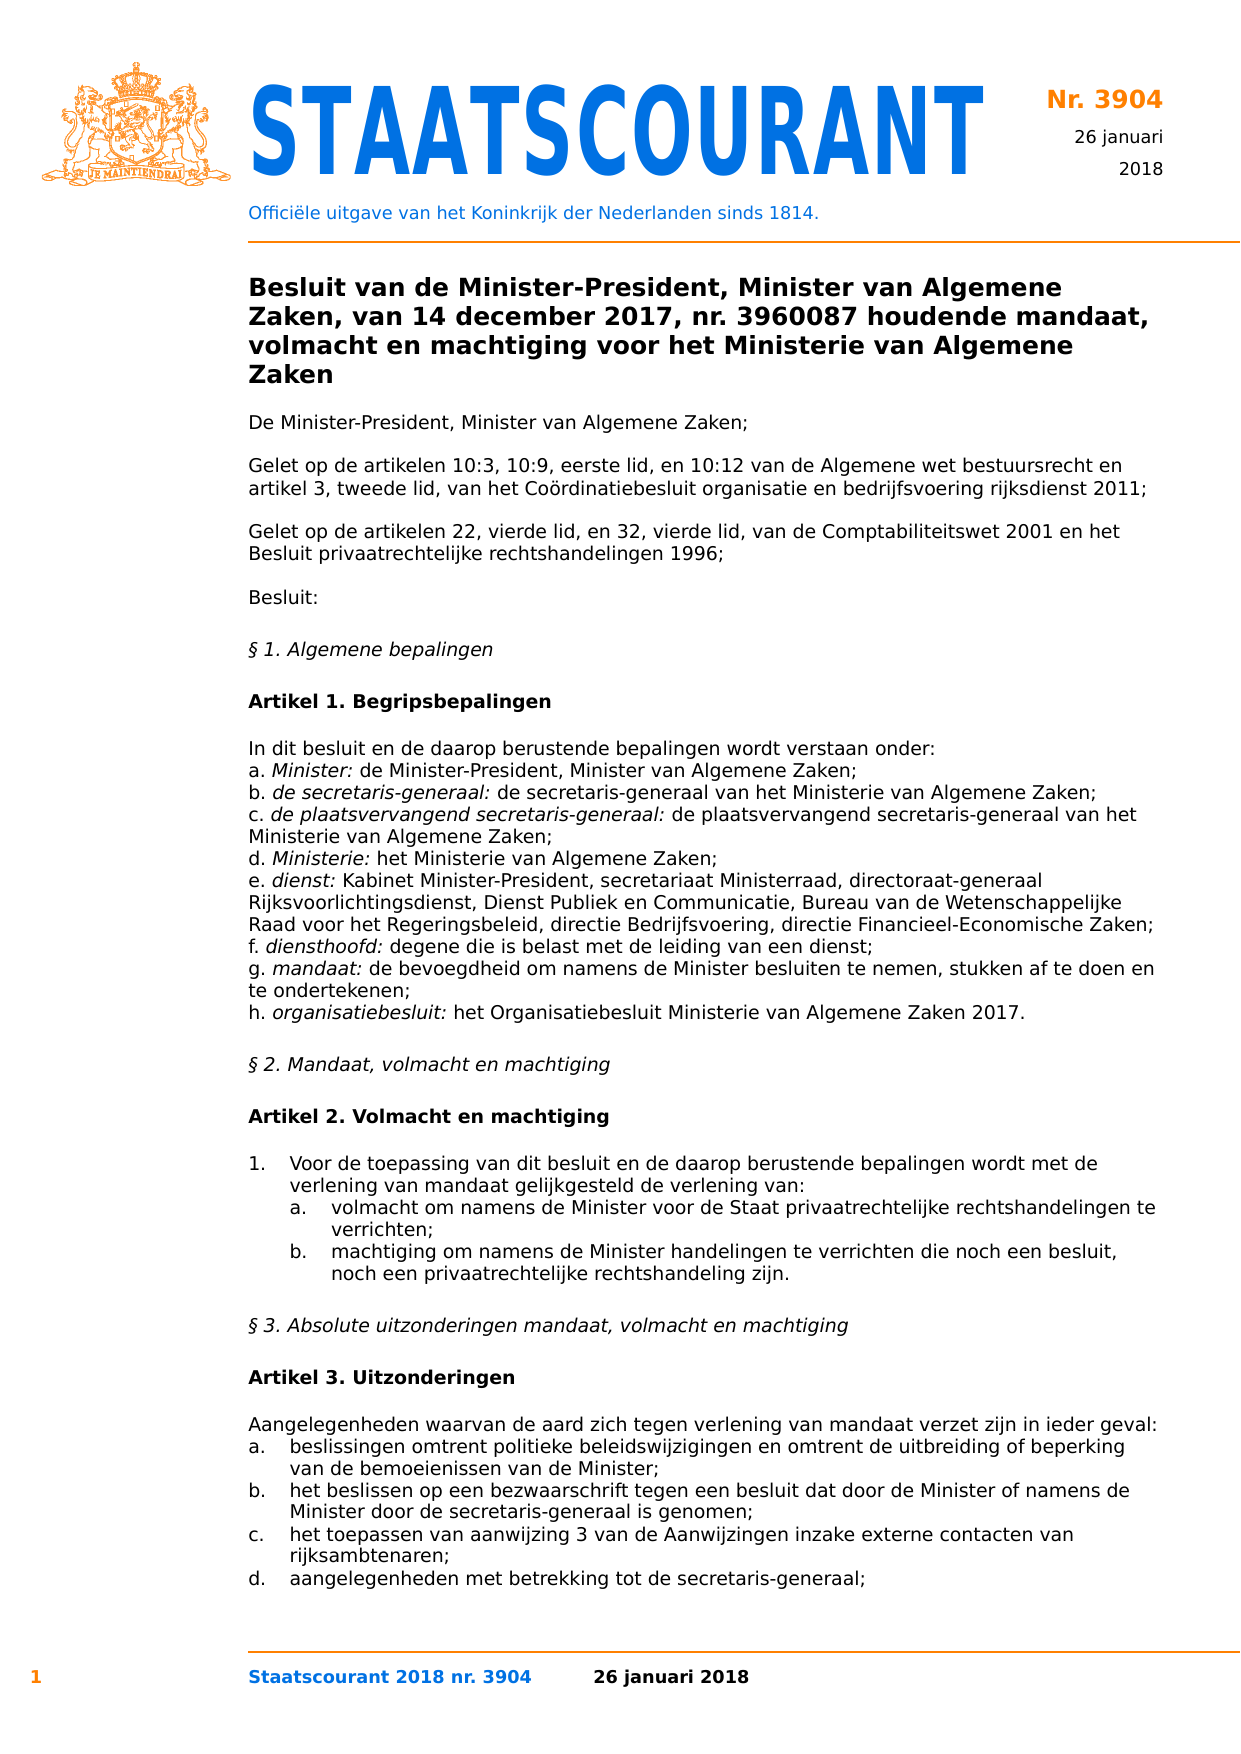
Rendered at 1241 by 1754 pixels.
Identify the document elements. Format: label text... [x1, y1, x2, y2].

text In dit besluit en de daarop berustende bepalingen wordt verstaan onder: [248, 738, 1163, 760]
table_cell 2018 [998, 153, 1240, 203]
text Gelet op de artikelen 22, vierde lid, en 32, vierde lid, van de Comptabiliteitswet 2001 en het Besluit privaatrechtelijke rechtshandelingen 1996; [248, 521, 1163, 565]
text d. Ministerie: het Ministerie van Algemene Zaken; [248, 848, 1163, 870]
text 1. Voor de toepassing van dit besluit en de daarop berustende bepalingen wordt met de verlening van mandaat gelijkgesteld de verlening van: [248, 1153, 1163, 1197]
table_cell 26 januari [998, 121, 1240, 153]
subtitle Artikel 3. Uitzonderingen [248, 1367, 1163, 1388]
subtitle § 2. Mandaat, volmacht en machtiging [248, 1054, 1163, 1076]
text a. beslissingen omtrent politieke beleidswijzigingen en omtrent de uitbreiding of beperking van de bemoeienissen van de Minister; [248, 1436, 1163, 1479]
text a. volmacht om namens de Minister voor de Staat privaatrechtelijke rechtshandelingen te verrichten; [289, 1197, 1163, 1241]
text b. machtiging om namens de Minister handelingen te verrichten die noch een besluit, noch een privaatrechtelijke rechtshandeling zijn. [289, 1241, 1163, 1284]
subtitle Besluit van de Minister-President, Minister van Algemene Zaken, van 14 december 2017, nr. 3960087 houdende mandaat, volmacht en machtiging voor het Ministerie van Algemene Zaken [248, 273, 1163, 390]
text e. dienst: Kabinet Minister-President, secretariaat Ministerraad, directoraat-generaal Rijksvoorlichtingsdienst, Dienst Publiek en Communicatie, Bureau van de Wetenschappelijke Raad voor het Regeringsbeleid, directie Bedrijfsvoering, directie Financieel-Economische Zaken; [248, 870, 1163, 936]
text f. diensthoofd: degene die is belast met de leiding van een dienst; [248, 936, 1163, 958]
text Gelet op de artikelen 10:3, 10:9, eerste lid, en 10:12 van de Algemene wet bestuursrecht en artikel 3, tweede lid, van het Coördinatiebesluit organisatie en bedrijfsvoering rijksdienst 2011; [248, 455, 1163, 499]
text d. aangelegenheden met betrekking tot de secretaris-generaal; [248, 1567, 1163, 1589]
table_header [25, 62, 248, 241]
table_header STAATSCOURANT [248, 62, 998, 203]
text b. de secretaris-generaal: de secretaris-generaal van het Ministerie van Algemene Zaken; [248, 782, 1163, 804]
text h. organisatiebesluit: het Organisatiebesluit Ministerie van Algemene Zaken 2017. [248, 1002, 1163, 1024]
text a. Minister: de Minister-President, Minister van Algemene Zaken; [248, 760, 1163, 782]
subtitle Artikel 1. Begripsbepalingen [248, 691, 1163, 713]
text c. het toepassen van aanwijzing 3 van de Aanwijzingen inzake externe contacten van rijksambtenaren; [248, 1523, 1163, 1567]
text c. de plaatsvervangend secretaris-generaal: de plaatsvervangend secretaris-generaal van het Ministerie van Algemene Zaken; [248, 804, 1163, 848]
subtitle § 3. Absolute uitzonderingen mandaat, volmacht en machtiging [248, 1314, 1163, 1337]
text g. mandaat: de bevoegdheid om namens de Minister besluiten te nemen, stukken af te doen en te ondertekenen; [248, 958, 1163, 1002]
picture [41, 62, 231, 186]
text b. het beslissen op een bezwaarschrift tegen een besluit dat door de Minister of namens de Minister door de secretaris-generaal is genomen; [248, 1479, 1163, 1523]
table_cell Officiële uitgave van het Koninkrijk der Nederlanden sinds 1814. [248, 203, 1240, 241]
subtitle Artikel 2. Volmacht en machtiging [248, 1106, 1163, 1128]
text Besluit: [248, 587, 1163, 609]
text De Minister-President, Minister van Algemene Zaken; [248, 412, 1163, 433]
subtitle § 1. Algemene bepalingen [248, 639, 1163, 661]
table_header Nr. 3904 [998, 62, 1240, 121]
text Aangelegenheden waarvan de aard zich tegen verlening van mandaat verzet zijn in ieder geval: [248, 1413, 1163, 1436]
